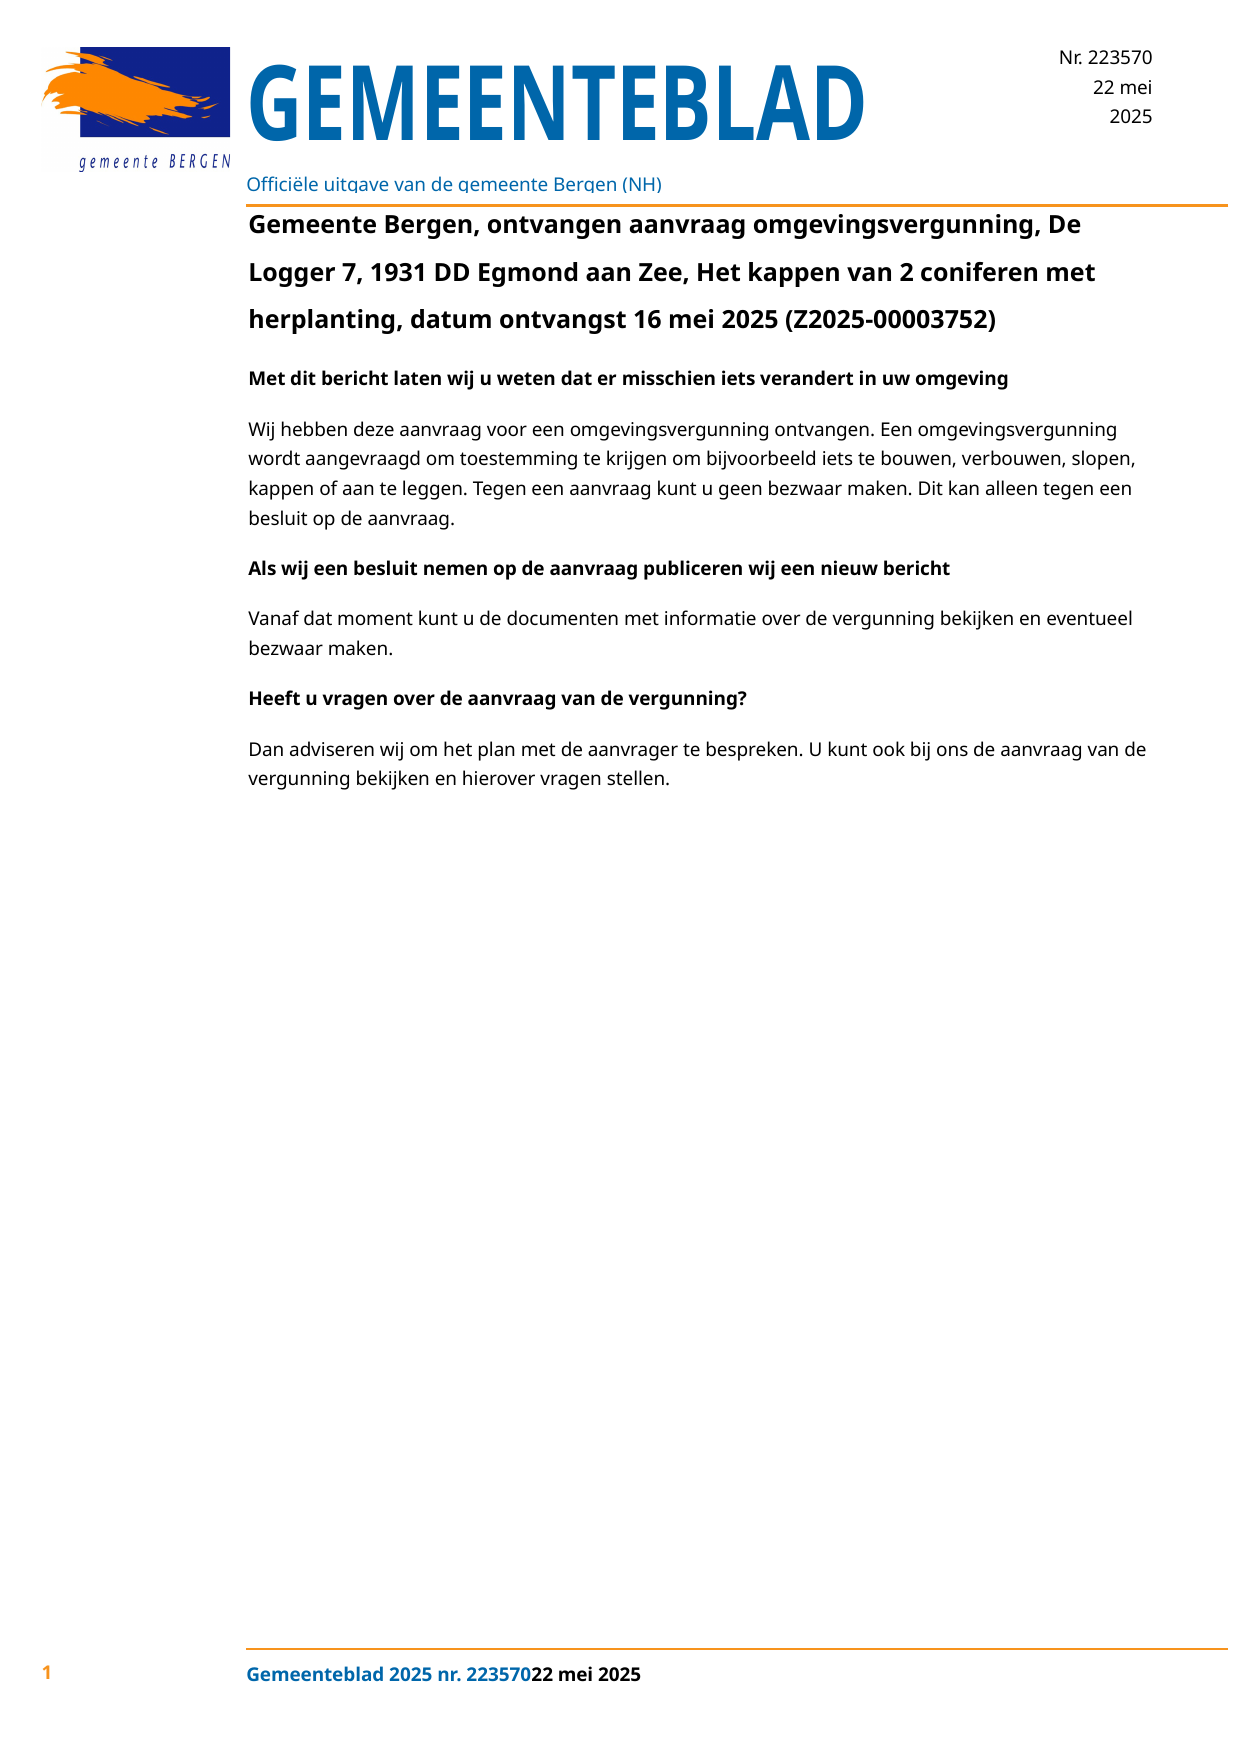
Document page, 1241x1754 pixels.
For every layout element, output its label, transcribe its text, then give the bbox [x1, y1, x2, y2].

text Dan adviseren wij om het plan met de aanvrager te bespreken. U kunt ook bij ons de aanvraag van de vergunning bekijken en hierover vragen stellen. [248, 736, 1152, 791]
text Als wij een besluit nemen op de aanvraag publiceren wij een nieuw bericht [248, 555, 1152, 581]
text Vanaf dat moment kunt u de documenten met informatie over de vergunning bekijken en eventueel bezwaar maken. [248, 606, 1152, 661]
text Wij hebben deze aanvraag voor een omgevingsvergunning ontvangen. Een omgevingsvergunning wordt aangevraagd om toestemming te krijgen om bijvoorbeeld iets te bouwen, verbouwen, slopen, kappen of aan te leggen. Tegen een aanvraag kunt u geen bezwaar maken. Dit kan alleen tegen een besluit op de aanvraag. [248, 416, 1152, 530]
text Met dit bericht laten wij u weten dat er misschien iets verandert in uw omgeving [248, 366, 1152, 391]
text Heeft u vragen over de aanvraag van de vergunning? [248, 686, 1152, 711]
text Gemeente Bergen, ontvangen aanvraag omgevingsvergunning, De Logger 7, 1931 DD Egmond aan Zee, Het kappen van 2 coniferen met herplanting, datum ontvangst 16 mei 2025 (Z2025-00003752) [248, 207, 1152, 336]
picture [41, 47, 231, 172]
